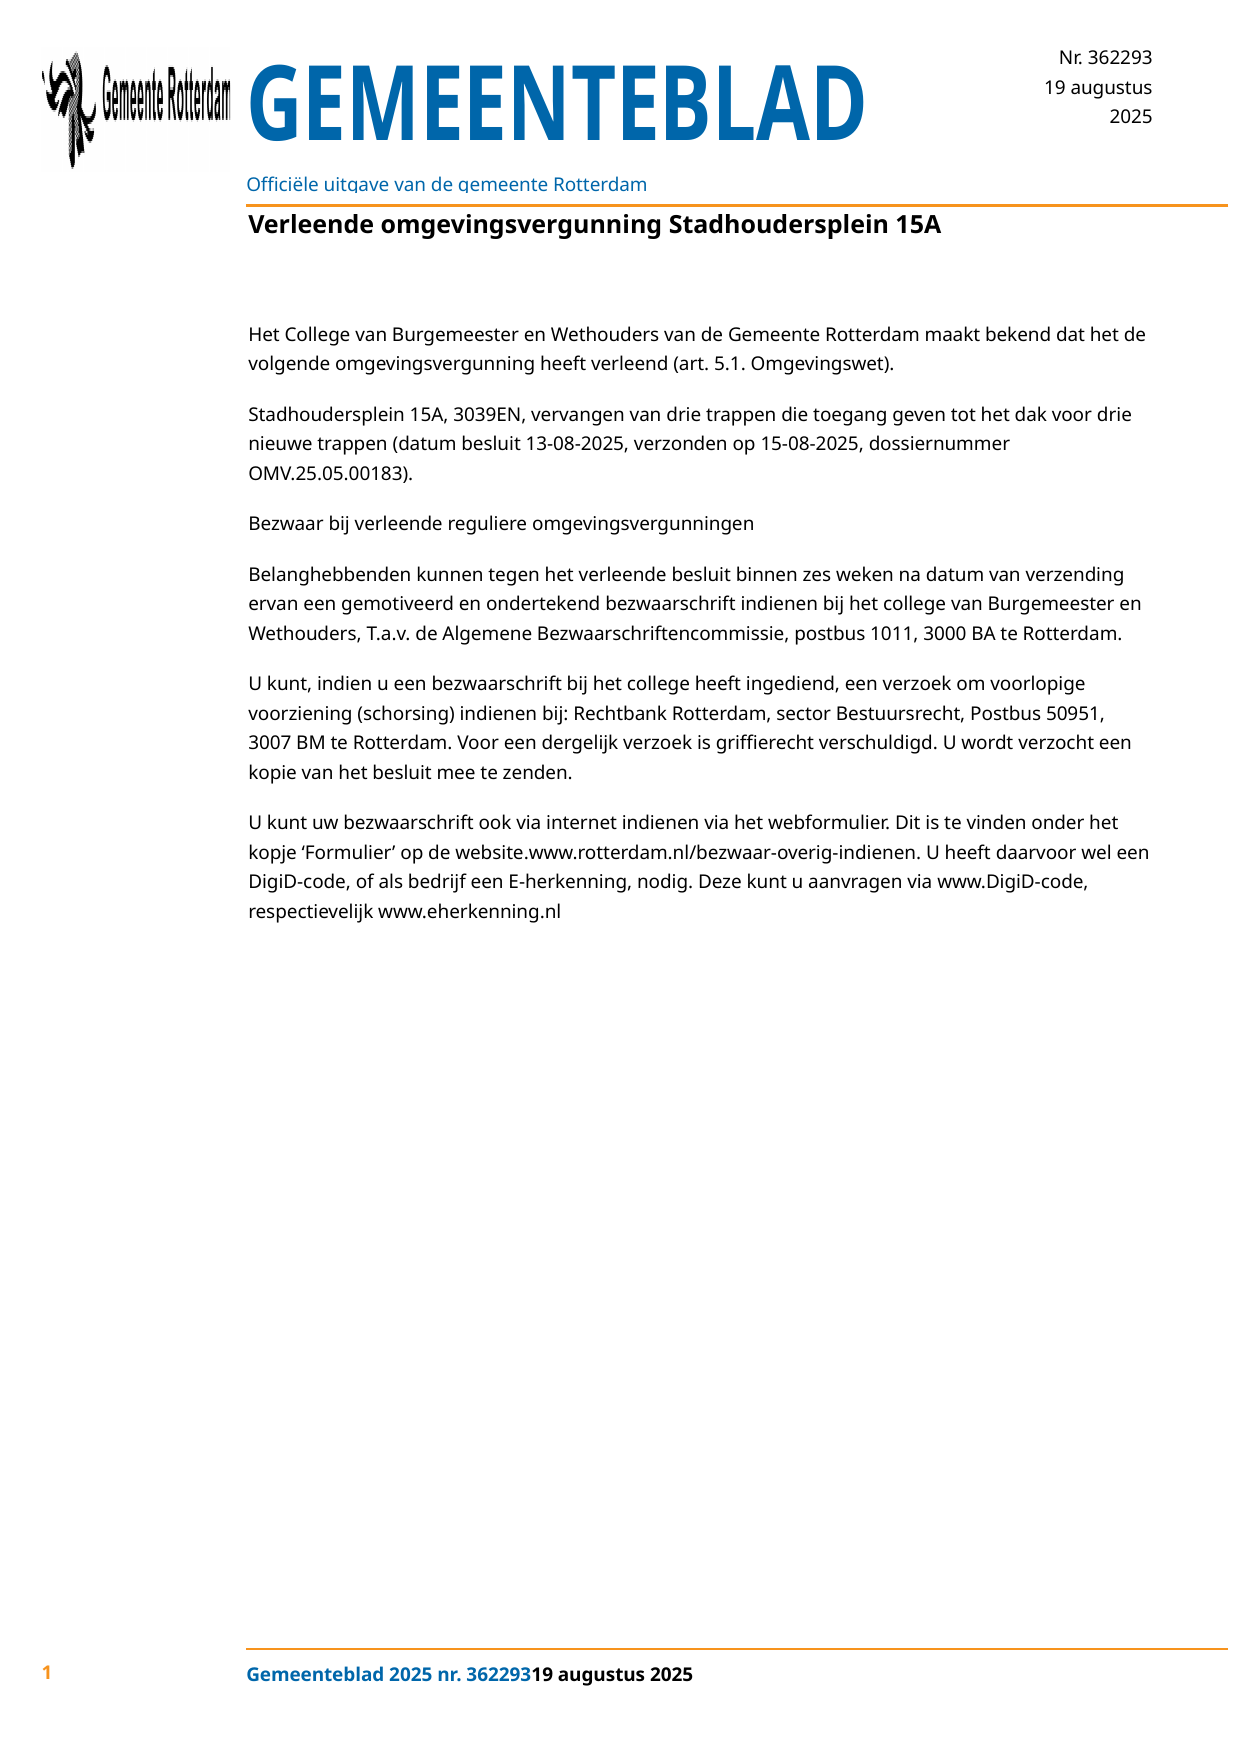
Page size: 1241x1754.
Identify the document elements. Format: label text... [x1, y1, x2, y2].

picture [41, 47, 231, 172]
text Bezwaar bij verleende reguliere omgevingsvergunningen [248, 510, 1152, 536]
text Belanghebbenden kunnen tegen het verleende besluit binnen zes weken na datum van verzending ervan een gemotiveerd en ondertekend bezwaarschrift indienen bij het college van Burgemeester en Wethouders, T.a.v. de Algemene Bezwaarschriftencommissie, postbus 1011, 3000 BA te Rotterdam. [248, 561, 1152, 646]
text U kunt uw bezwaarschrift ook via internet indienen via het webformulier. Dit is te vinden onder het kopje ‘Formulier’ op de website.www.rotterdam.nl/bezwaar-overig-indienen. U heeft daarvoor wel een DigiD-code, of als bedrijf een E-herkenning, nodig. Deze kunt u aanvragen via www.DigiD-code, respectievelijk www.eherkenning.nl [248, 809, 1152, 924]
text Stadhoudersplein 15A, 3039EN, vervangen van drie trappen die toegang geven tot het dak voor drie nieuwe trappen (datum besluit 13-08-2025, verzonden op 15-08-2025, dossiernummer OMV.25.05.00183). [248, 401, 1152, 486]
text Het College van Burgemeester en Wethouders van de Gemeente Rotterdam maakt bekend dat het de volgende omgevingsvergunning heeft verleend (art. 5.1. Omgevingswet). [248, 321, 1152, 376]
text Verleende omgevingsvergunning Stadhoudersplein 15A [248, 207, 1152, 241]
text U kunt, indien u een bezwaarschrift bij het college heeft ingediend, een verzoek om voorlopige voorziening (schorsing) indienen bij: Rechtbank Rotterdam, sector Bestuursrecht, Postbus 50951, 3007 BM te Rotterdam. Voor een dergelijk verzoek is griffierecht verschuldigd. U wordt verzocht een kopie van het besluit mee te zenden. [248, 670, 1152, 785]
